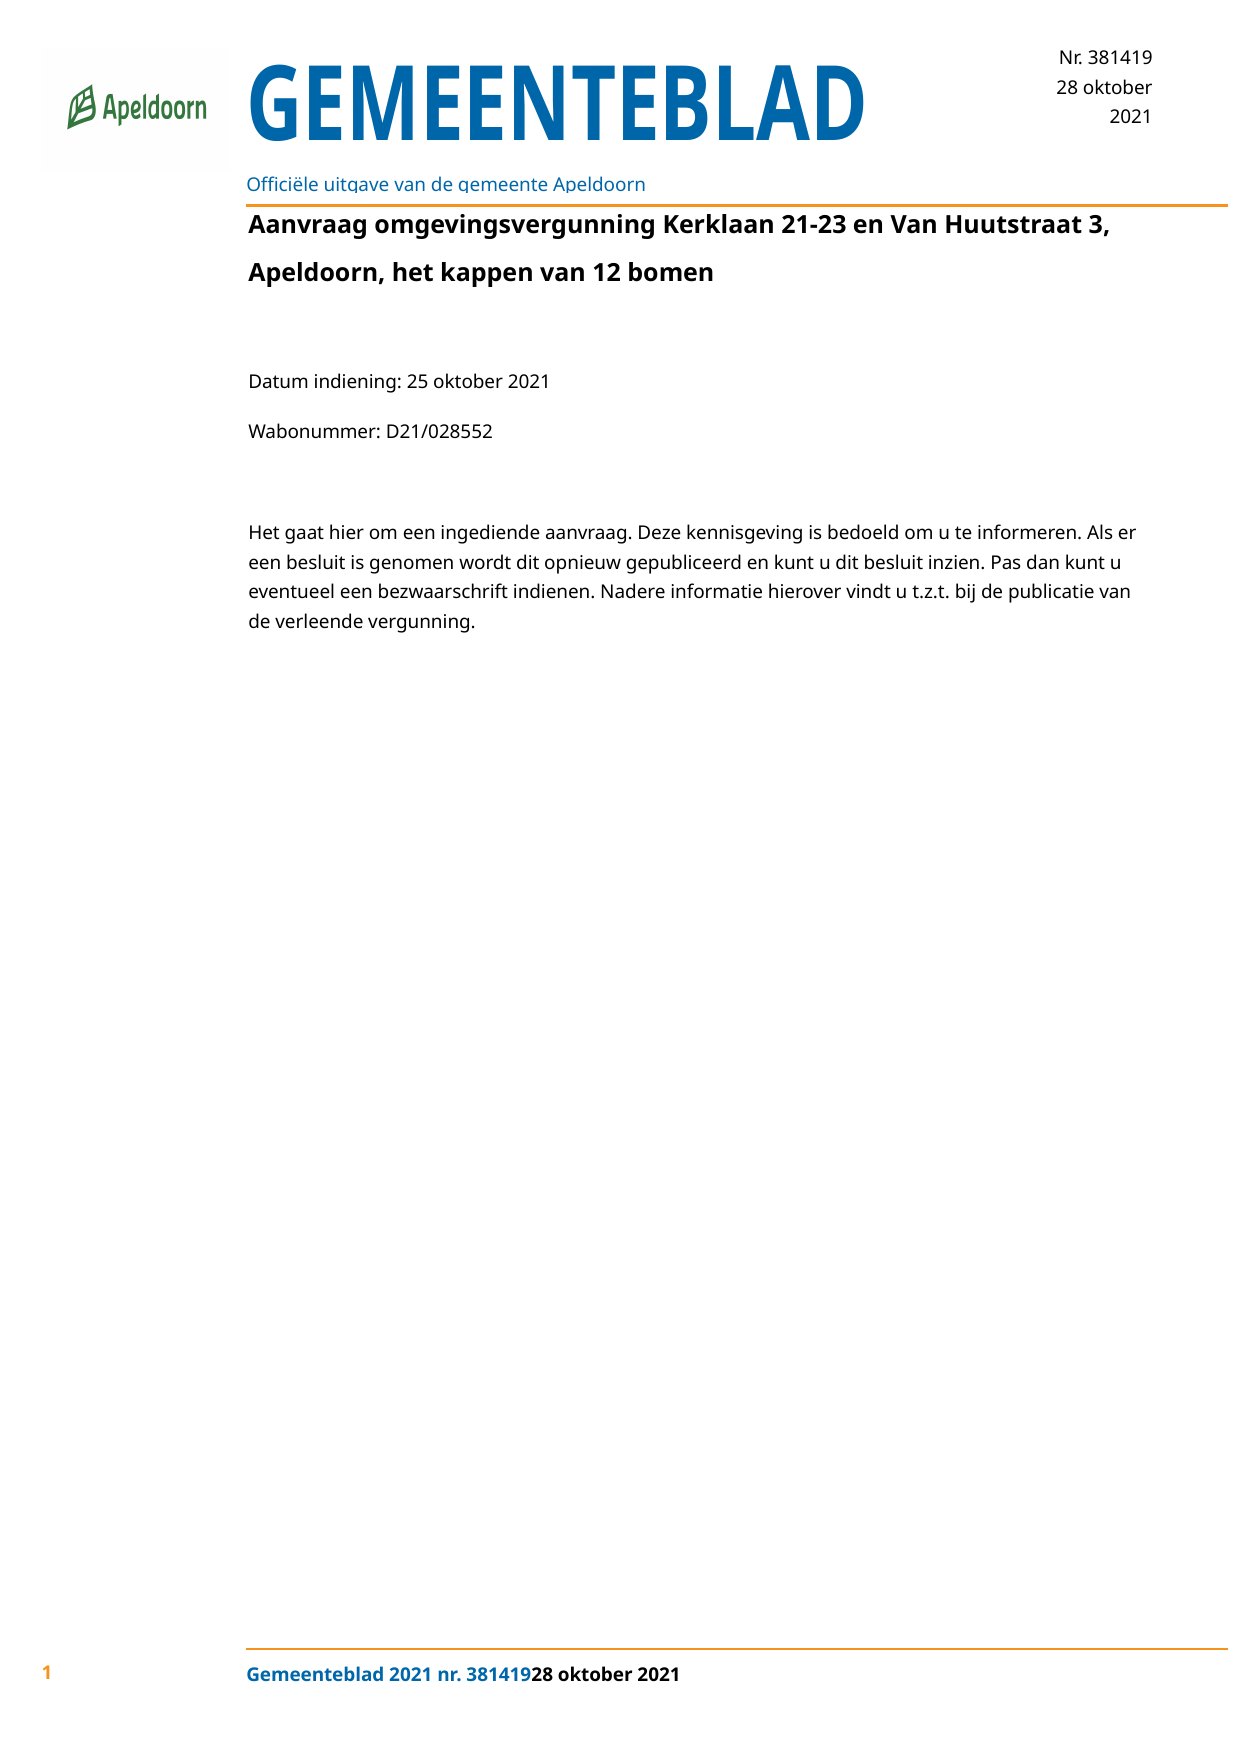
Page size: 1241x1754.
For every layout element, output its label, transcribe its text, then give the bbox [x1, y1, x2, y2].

text Aanvraag omgevingsvergunning Kerklaan 21-23 en Van Huutstraat 3, Apeldoorn, het kappen van 12 bomen [248, 207, 1152, 288]
picture [41, 47, 231, 172]
text Het gaat hier om een ingediende aanvraag. Deze kennisgeving is bedoeld om u te informeren. Als er een besluit is genomen wordt dit opnieuw gepubliceerd en kunt u dit besluit inzien. Pas dan kunt u eventueel een bezwaarschrift indienen. Nadere informatie hierover vindt u t.z.t. bij de publicatie van de verleende vergunning. [248, 519, 1152, 634]
text Datum indiening: 25 oktober 2021 [248, 368, 1152, 394]
text Wabonummer: D21/028552 [248, 419, 1152, 444]
